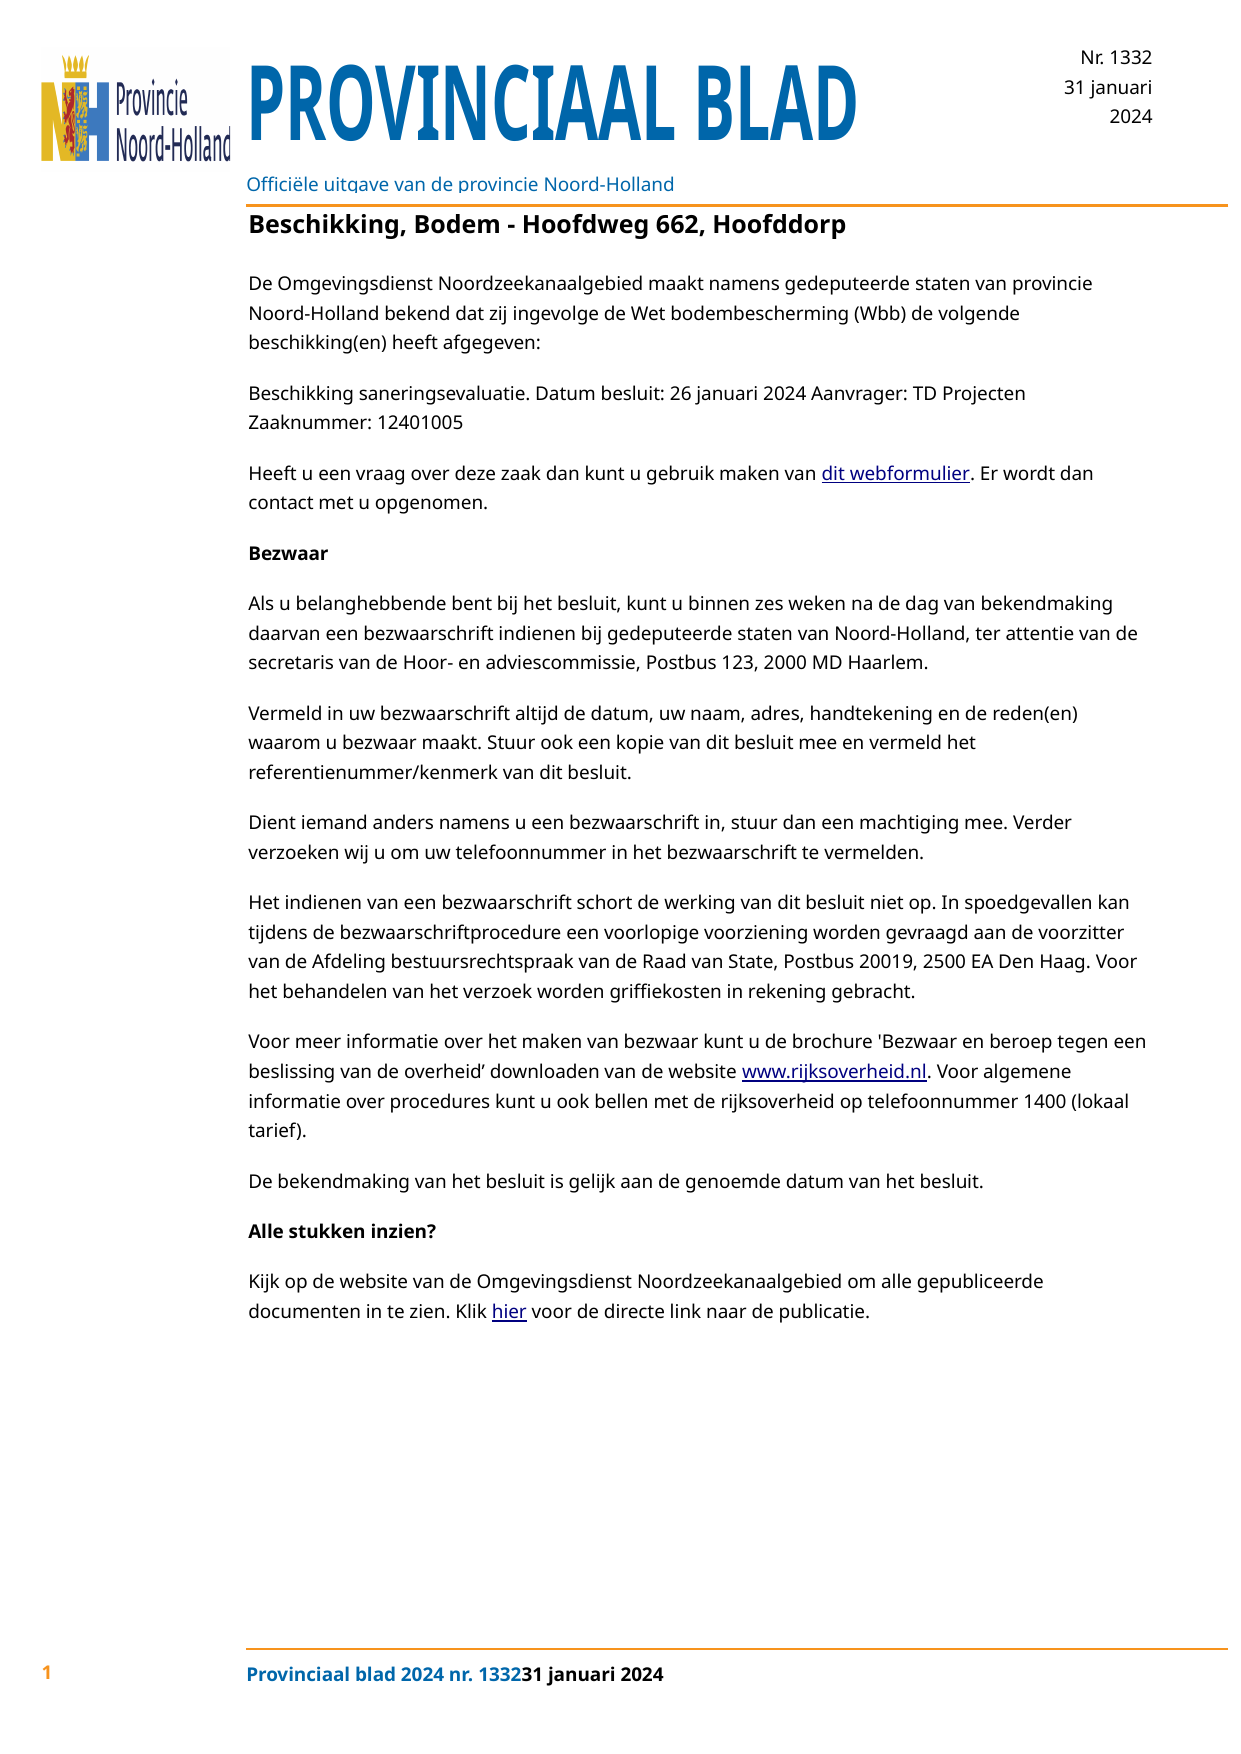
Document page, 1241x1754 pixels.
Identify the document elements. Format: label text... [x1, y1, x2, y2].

text Bezwaar [248, 540, 1152, 566]
text Voor meer informatie over het maken van bezwaar kunt u de brochure 'Bezwaar en beroep tegen een beslissing van de overheid’ downloaden van de website www.rijksoverheid.nl. Voor algemene informatie over procedures kunt u ook bellen met de rijksoverheid op telefoonnummer 1400 (lokaal tarief). [248, 1029, 1152, 1143]
text Als u belanghebbende bent bij het besluit, kunt u binnen zes weken na de dag van bekendmaking daarvan een bezwaarschrift indienen bij gedeputeerde staten van Noord-Holland, ter attentie van de secretaris van de Hoor- en adviescommissie, Postbus 123, 2000 MD Haarlem. [248, 590, 1152, 675]
text Alle stukken inzien? [248, 1218, 1152, 1244]
text Beschikking, Bodem - Hoofdweg 662, Hoofddorp [248, 207, 1152, 241]
text De Omgevingsdienst Noordzeekanaalgebied maakt namens gedeputeerde staten van provincie Noord-Holland bekend dat zij ingevolge de Wet bodembescherming (Wbb) de volgende beschikking(en) heeft afgegeven: [248, 270, 1152, 355]
text Dient iemand anders namens u een bezwaarschrift in, stuur dan een machtiging mee. Verder verzoeken wij u om uw telefoonnummer in het bezwaarschrift te vermelden. [248, 809, 1152, 865]
picture [41, 47, 231, 172]
text Kijk op de website van de Omgevingsdienst Noordzeekanaalgebied om alle gepubliceerde documenten in te zien. Klik hier voor de directe link naar de publicatie. [248, 1269, 1152, 1324]
text Het indienen van een bezwaarschrift schort de werking van dit besluit niet op. In spoedgevallen kan tijdens de bezwaarschriftprocedure een voorlopige voorziening worden gevraagd aan de voorzitter van de Afdeling bestuursrechtspraak van de Raad van State, Postbus 20019, 2500 EA Den Haag. Voor het behandelen van het verzoek worden griffiekosten in rekening gebracht. [248, 889, 1152, 1004]
text De bekendmaking van het besluit is gelijk aan de genoemde datum van het besluit. [248, 1168, 1152, 1193]
text Heeft u een vraag over deze zaak dan kunt u gebruik maken van dit webformulier. Er wordt dan contact met u opgenomen. [248, 460, 1152, 515]
text Vermeld in uw bezwaarschrift altijd de datum, uw naam, adres, handtekening en de reden(en) waarom u bezwaar maakt. Stuur ook een kopie van dit besluit mee en vermeld het referentienummer/kenmerk van dit besluit. [248, 700, 1152, 785]
text Beschikking saneringsevaluatie. Datum besluit: 26 januari 2024 Aanvrager: TD Projecten Zaaknummer: 12401005 [248, 380, 1152, 435]
